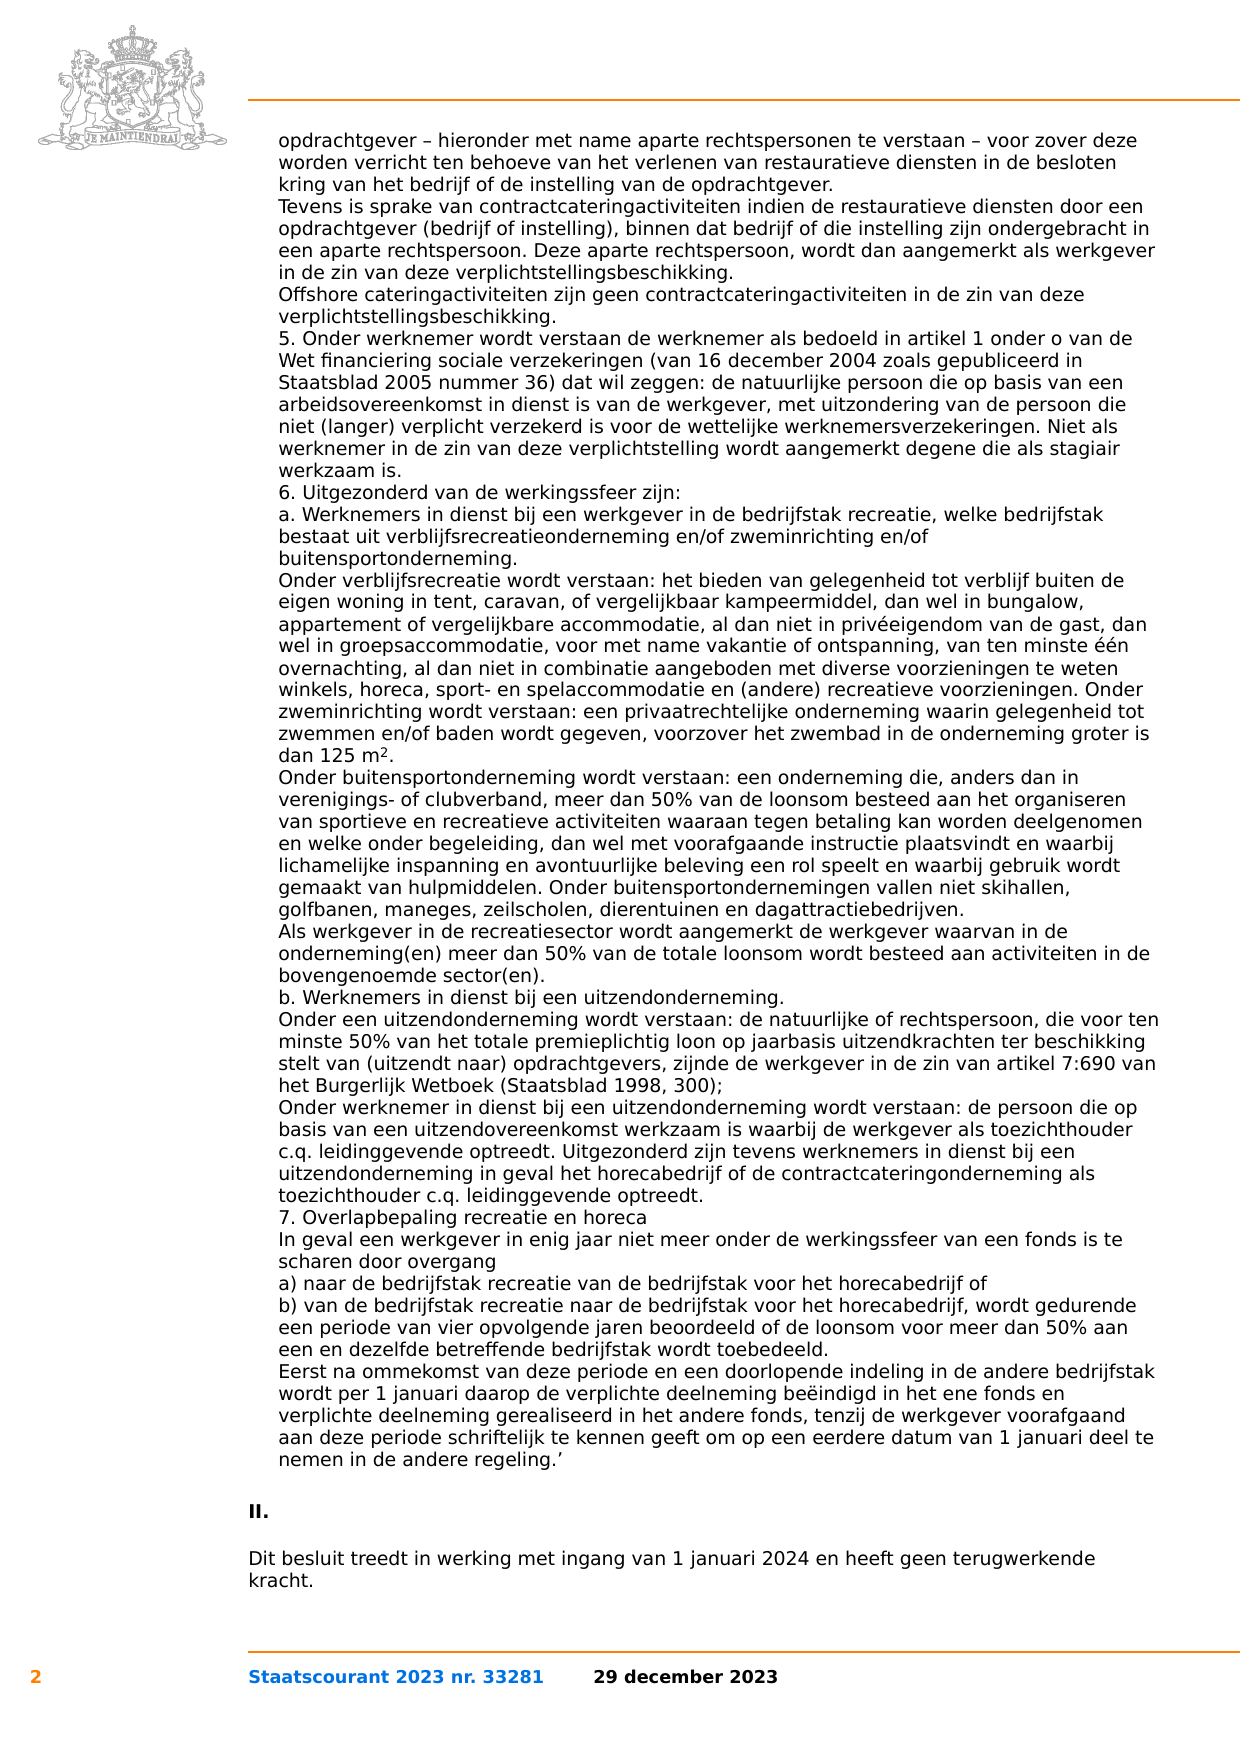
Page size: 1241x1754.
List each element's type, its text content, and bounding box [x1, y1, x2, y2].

text b) van de bedrijfstak recreatie naar de bedrijfstak voor het horecabedrijf, wordt gedurende een periode van vier opvolgende jaren beoordeeld of de loonsom voor meer dan 50% aan een en dezelfde betreffende bedrijfstak wordt toebedeeld. [278, 1295, 1163, 1361]
text 5. Onder werknemer wordt verstaan de werknemer als bedoeld in artikel 1 onder o van de Wet financiering sociale verzekeringen (van 16 december 2004 zoals gepubliceerd in Staatsblad 2005 nummer 36) dat wil zeggen: de natuurlijke persoon die op basis van een arbeidsovereenkomst in dienst is van de werkgever, met uitzondering van de persoon die niet (langer) verplicht verzekerd is voor de wettelijke werknemersverzekeringen. Niet als werknemer in de zin van deze verplichtstelling wordt aangemerkt degene die als stagiair werkzaam is. [278, 328, 1163, 482]
text b. Werknemers in dienst bij een uitzendonderneming. [278, 987, 1163, 1009]
text Offshore cateringactiviteiten zijn geen contractcateringactiviteiten in de zin van deze verplichtstellingsbeschikking. [278, 284, 1163, 328]
text 7. Overlapbepaling recreatie en horeca [278, 1207, 1163, 1229]
text a. Werknemers in dienst bij een werkgever in de bedrijfstak recreatie, welke bedrijfstak bestaat uit verblijfsrecreatieonderneming en/of zweminrichting en/of buitensportonderneming. [278, 503, 1163, 569]
text Tevens is sprake van contractcateringactiviteiten indien de restauratieve diensten door een opdrachtgever (bedrijf of instelling), binnen dat bedrijf of die instelling zijn ondergebracht in een aparte rechtspersoon. Deze aparte rechtspersoon, wordt dan aangemerkt als werkgever in de zin van deze verplichtstellingsbeschikking. [278, 196, 1163, 284]
text Als werkgever in de recreatiesector wordt aangemerkt de werkgever waarvan in de onderneming(en) meer dan 50% van de totale loonsom wordt besteed aan activiteiten in de bovengenoemde sector(en). [278, 921, 1163, 987]
text Onder verblijfsrecreatie wordt verstaan: het bieden van gelegenheid tot verblijf buiten de eigen woning in tent, caravan, of vergelijkbaar kampeermiddel, dan wel in bungalow, appartement of vergelijkbare accommodatie, al dan niet in privéeigendom van de gast, dan wel in groepsaccommodatie, voor met name vakantie of ontspanning, van ten minste één overnachting, al dan niet in combinatie aangeboden met diverse voorzieningen te weten winkels, horeca, sport- en spelaccommodatie en (andere) recreatieve voorzieningen. Onder zweminrichting wordt verstaan: een privaatrechtelijke onderneming waarin gelegenheid tot zwemmen en/of baden wordt gegeven, voorzover het zwembad in de onderneming groter is dan 125 m2. [278, 569, 1163, 767]
text In geval een werkgever in enig jaar niet meer onder de werkingssfeer van een fonds is te scharen door overgang [278, 1229, 1163, 1273]
text a) naar de bedrijfstak recreatie van de bedrijfstak voor het horecabedrijf of [278, 1273, 1163, 1295]
picture [38, 25, 227, 150]
text opdrachtgever – hieronder met name aparte rechtspersonen te verstaan – voor zover deze worden verricht ten behoeve van het verlenen van restauratieve diensten in de besloten kring van het bedrijf of de instelling van de opdrachtgever. [278, 130, 1163, 196]
text Onder werknemer in dienst bij een uitzendonderneming wordt verstaan: de persoon die op basis van een uitzendovereenkomst werkzaam is waarbij de werkgever als toezichthouder c.q. leidinggevende optreedt. Uitgezonderd zijn tevens werknemers in dienst bij een uitzendonderneming in geval het horecabedrijf of de contractcateringonderneming als toezichthouder c.q. leidinggevende optreedt. [278, 1097, 1163, 1207]
text 6. Uitgezonderd van de werkingssfeer zijn: [278, 482, 1163, 503]
text Eerst na ommekomst van deze periode en een doorlopende indeling in de andere bedrijfstak wordt per 1 januari daarop de verplichte deelneming beëindigd in het ene fonds en verplichte deelneming gerealiseerd in het andere fonds, tenzij de werkgever voorafgaand aan deze periode schriftelijk te kennen geeft om op een eerdere datum van 1 januari deel te nemen in de andere regeling.’ [278, 1361, 1163, 1471]
subtitle II. [248, 1501, 1163, 1523]
text Dit besluit treedt in werking met ingang van 1 januari 2024 en heeft geen terugwerkende kracht. [248, 1548, 1163, 1592]
text Onder een uitzendonderneming wordt verstaan: de natuurlijke of rechtspersoon, die voor ten minste 50% van het totale premieplichtig loon op jaarbasis uitzendkrachten ter beschikking stelt van (uitzendt naar) opdrachtgevers, zijnde de werkgever in de zin van artikel 7:690 van het Burgerlijk Wetboek (Staatsblad 1998, 300); [278, 1009, 1163, 1097]
text Onder buitensportonderneming wordt verstaan: een onderneming die, anders dan in verenigings- of clubverband, meer dan 50% van de loonsom besteed aan het organiseren van sportieve en recreatieve activiteiten waaraan tegen betaling kan worden deelgenomen en welke onder begeleiding, dan wel met voorafgaande instructie plaatsvindt en waarbij lichamelijke inspanning en avontuurlijke beleving een rol speelt en waarbij gebruik wordt gemaakt van hulpmiddelen. Onder buitensportondernemingen vallen niet skihallen, golfbanen, maneges, zeilscholen, dierentuinen en dagattractiebedrijven. [278, 767, 1163, 921]
